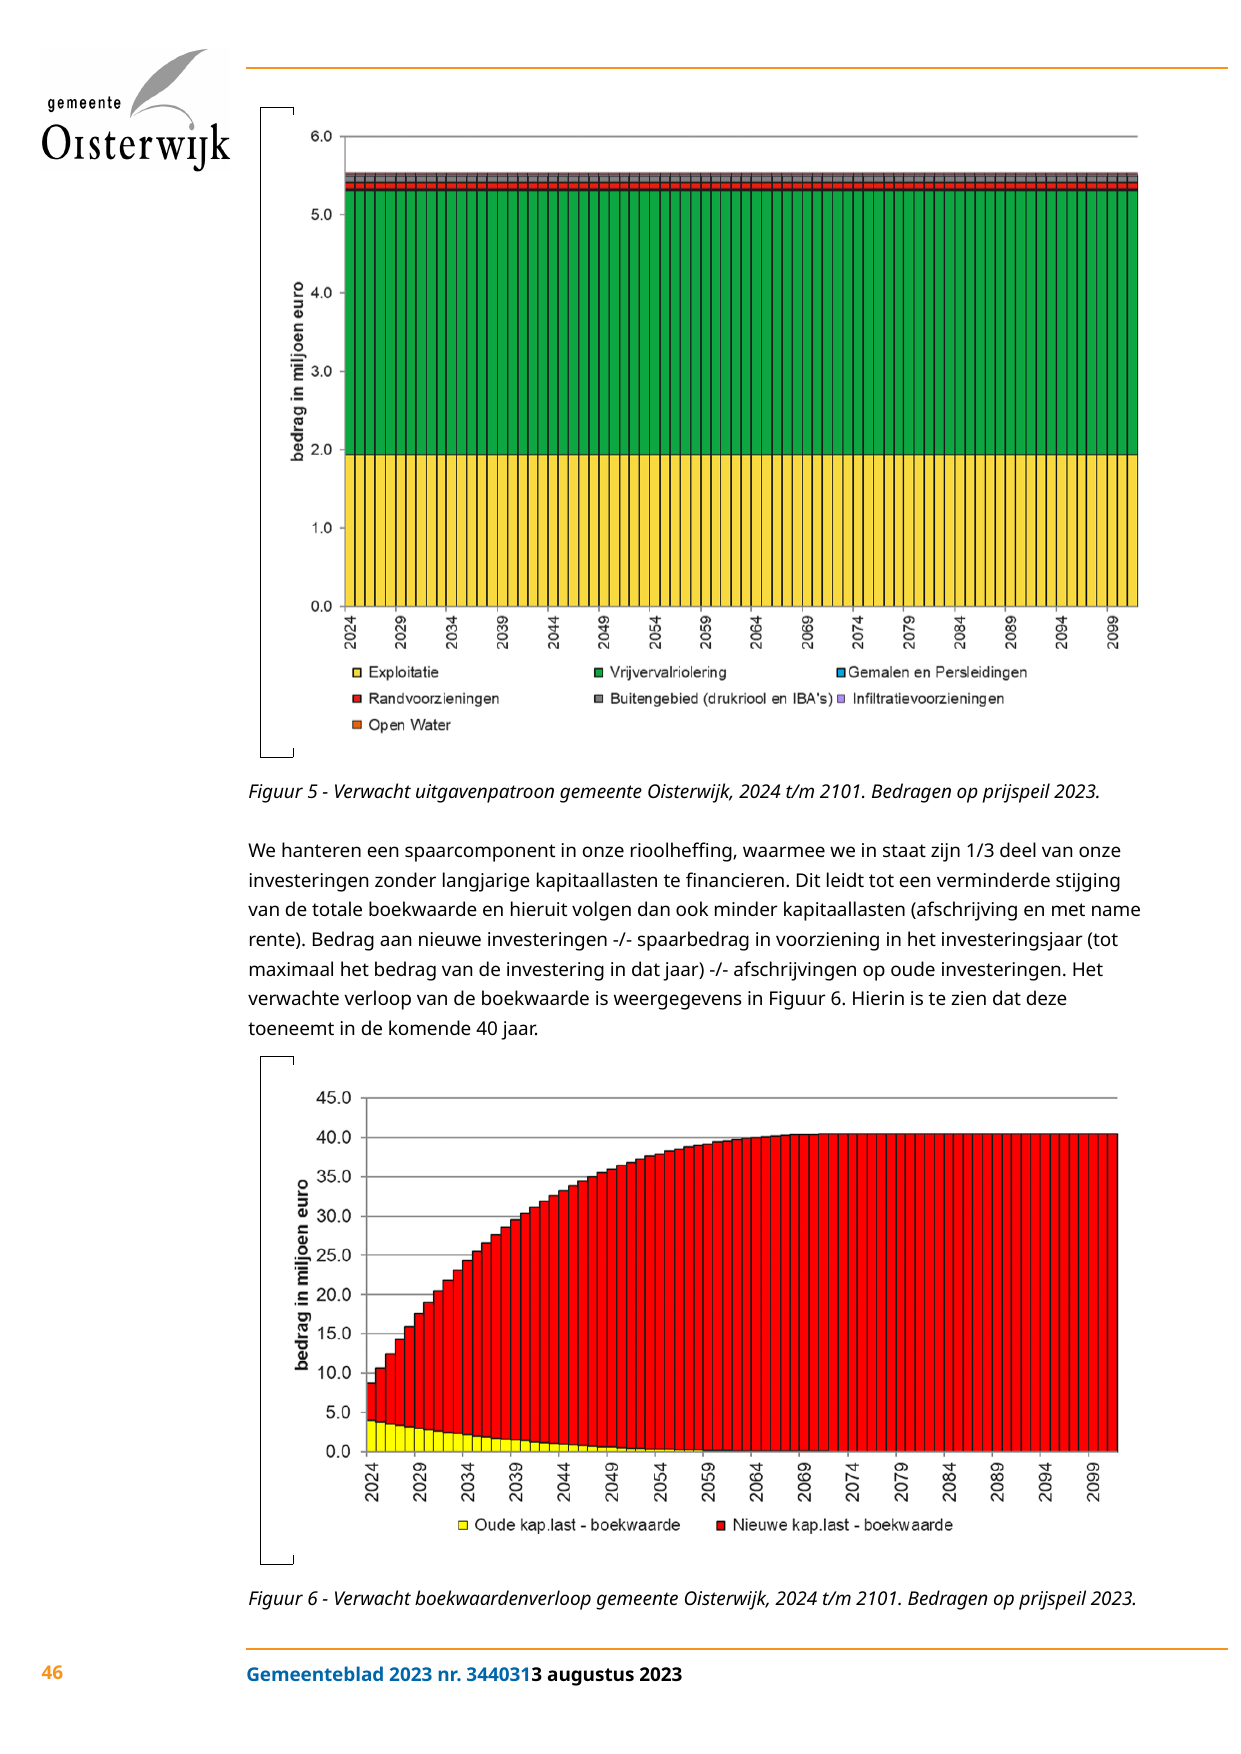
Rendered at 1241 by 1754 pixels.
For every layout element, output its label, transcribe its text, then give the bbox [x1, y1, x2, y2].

text Figuur 5 - Verwacht uitgavenpatroon gemeente Oisterwijk, 2024 t/m 2101. Bedragen op prijspeil 2023. [248, 778, 1152, 804]
text We hanteren een spaarcomponent in onze rioolheffing, waarmee we in staat zijn 1/3 deel van onze investeringen zonder langjarige kapitaallasten te financieren. Dit leidt tot een verminderde stijging van de totale boekwaarde en hieruit volgen dan ook minder kapitaallasten (afschrijving en met name rente). Bedrag aan nieuwe investeringen -/- spaarbedrag in voorziening in het investeringsjaar (tot maximaal het bedrag van de investering in dat jaar) -/- afschrijvingen op oude investeringen. Het verwachte verloop van de boekwaarde is weergegevens in Figuur 6. Hierin is te zien dat deze toeneemt in de komende 40 jaar. [248, 837, 1152, 1041]
picture [268, 115, 1173, 748]
picture [41, 47, 231, 172]
text Figuur 6 - Verwacht boekwaardenverloop gemeente Oisterwijk, 2024 t/m 2101. Bedragen op prijspeil 2023. [248, 1585, 1152, 1611]
picture [268, 1065, 1173, 1555]
